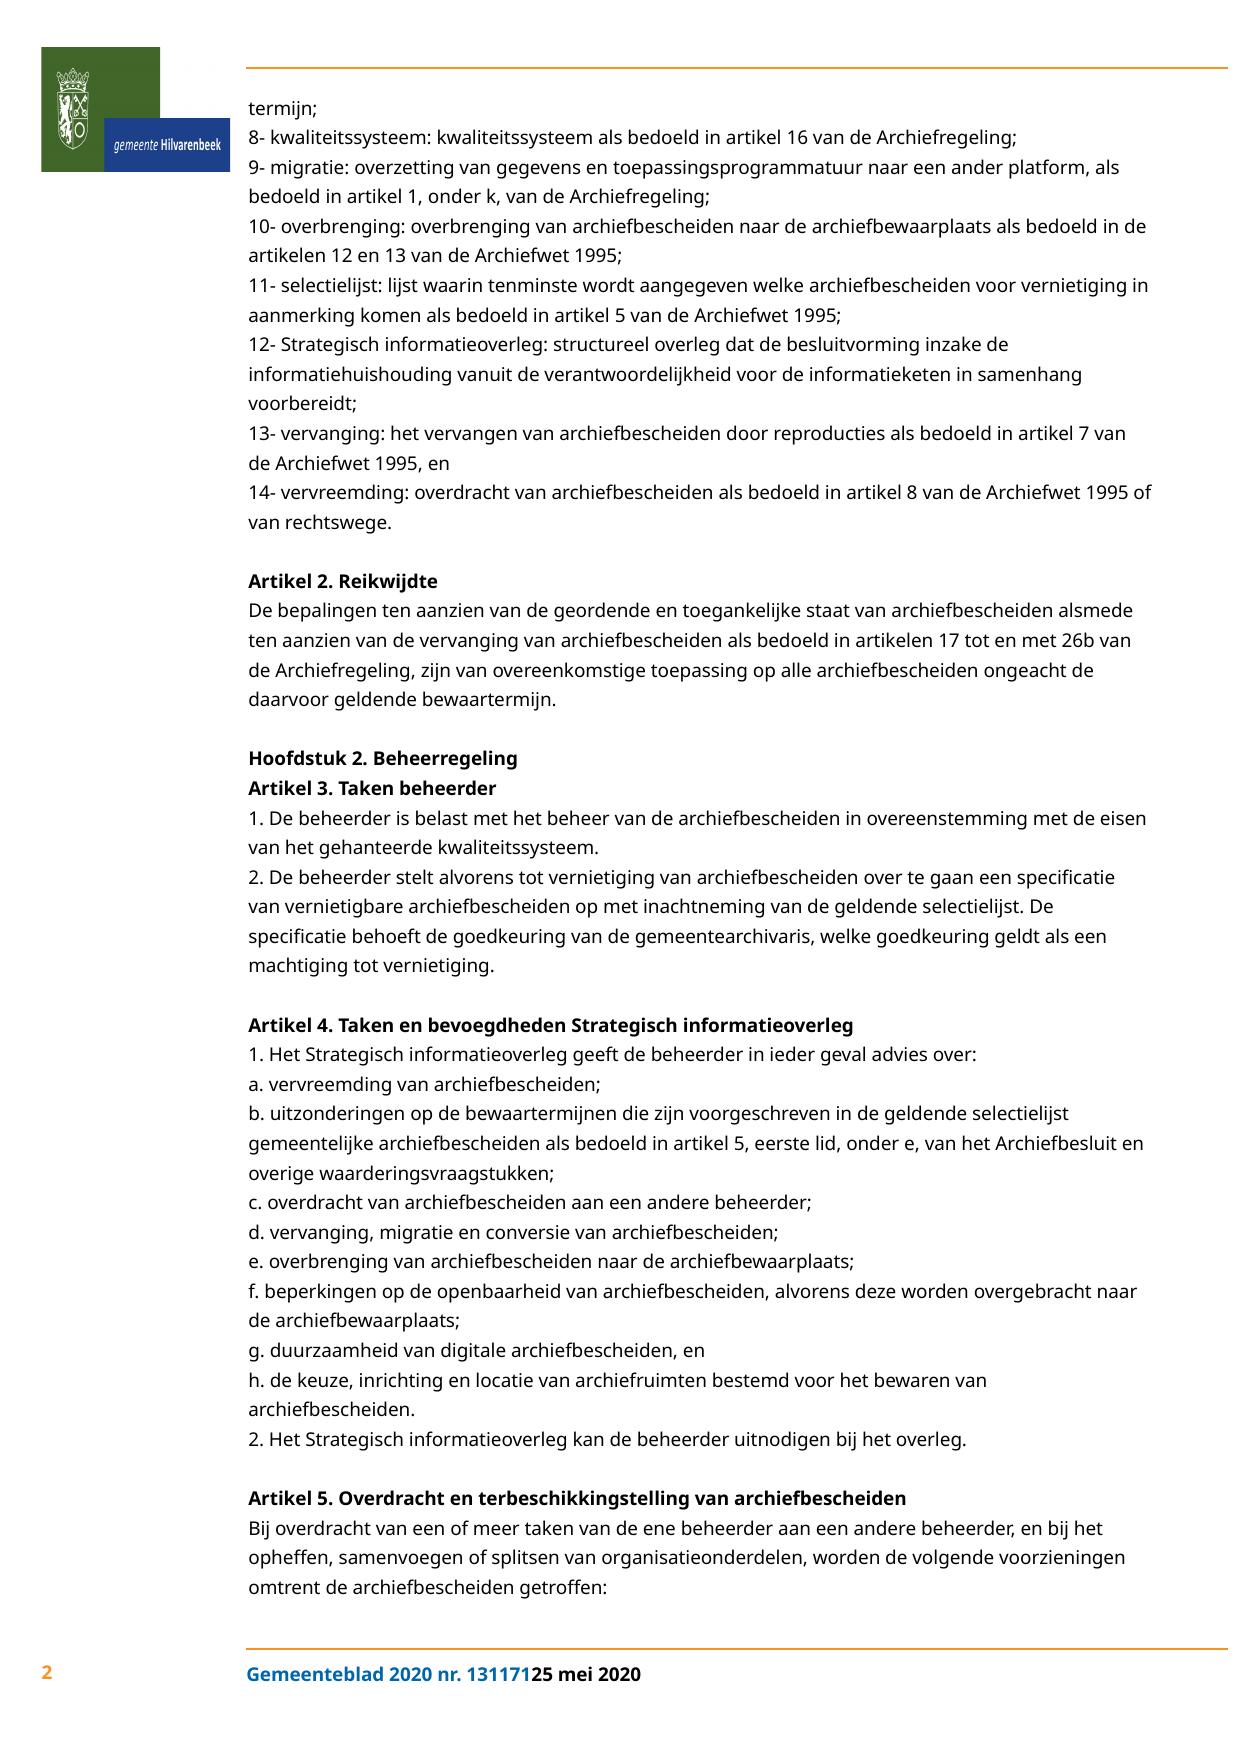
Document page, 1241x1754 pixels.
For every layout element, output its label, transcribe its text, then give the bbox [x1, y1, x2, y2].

text 2. De beheerder stelt alvorens tot vernietiging van archiefbescheiden over te gaan een specificatie van vernietigbare archiefbescheiden op met inachtneming van de geldende selectielijst. De specificatie behoeft de goedkeuring van de gemeentearchivaris, welke goedkeuring geldt als een machtiging tot vernietiging. [248, 864, 1152, 978]
text c. overdracht van archiefbescheiden aan een andere beheerder; [248, 1189, 1152, 1215]
text f. beperkingen op de openbaarheid van archiefbescheiden, alvorens deze worden overgebracht naar de archiefbewaarplaats; [248, 1278, 1152, 1333]
text Artikel 2. Reikwijdte [248, 568, 1152, 594]
text Artikel 4. Taken en bevoegdheden Strategisch informatieoverleg [248, 1012, 1152, 1038]
text Artikel 3. Taken beheerder [248, 775, 1152, 801]
text e. overbrenging van archiefbescheiden naar de archiefbewaarplaats; [248, 1248, 1152, 1274]
text Bij overdracht van een of meer taken van de ene beheerder aan een andere beheerder, en bij het opheffen, samenvoegen of splitsen van organisatieonderdelen, worden de volgende voorzieningen omtrent de archiefbescheiden getroffen: [248, 1515, 1152, 1600]
text a. vervreemding van archiefbescheiden; [248, 1071, 1152, 1097]
text 12- Strategisch informatieoverleg: structureel overleg dat de besluitvorming inzake de informatiehuishouding vanuit de verantwoordelijkheid voor de informatieketen in samenhang voorbereidt; [248, 331, 1152, 416]
text termijn; [248, 95, 1152, 121]
text De bepalingen ten aanzien van de geordende en toegankelijke staat van archiefbescheiden alsmede ten aanzien van de vervanging van archiefbescheiden als bedoeld in artikelen 17 tot en met 26b van de Archiefregeling, zijn van overeenkomstige toepassing op alle archiefbescheiden ongeacht de daarvoor geldende bewaartermijn. [248, 598, 1152, 712]
text 9- migratie: overzetting van gegevens en toepassingsprogrammatuur naar een ander platform, als bedoeld in artikel 1, onder k, van de Archiefregeling; [248, 154, 1152, 209]
text 13- vervanging: het vervangen van archiefbescheiden door reproducties als bedoeld in artikel 7 van de Archiefwet 1995, en [248, 420, 1152, 476]
text h. de keuze, inrichting en locatie van archiefruimten bestemd voor het bewaren van archiefbescheiden. [248, 1367, 1152, 1422]
picture [41, 47, 231, 172]
text d. vervanging, migratie en conversie van archiefbescheiden; [248, 1219, 1152, 1245]
text g. duurzaamheid van digitale archiefbescheiden, en [248, 1337, 1152, 1363]
text 1. De beheerder is belast met het beheer van de archiefbescheiden in overeenstemming met de eisen van het gehanteerde kwaliteitssysteem. [248, 805, 1152, 860]
text Hoofdstuk 2. Beheerregeling [248, 746, 1152, 771]
text 11- selectielijst: lijst waarin tenminste wordt aangegeven welke archiefbescheiden voor vernietiging in aanmerking komen als bedoeld in artikel 5 van de Archiefwet 1995; [248, 272, 1152, 328]
text 14- vervreemding: overdracht van archiefbescheiden als bedoeld in artikel 8 van de Archiefwet 1995 of van rechtswege. [248, 479, 1152, 535]
text 10- overbrenging: overbrenging van archiefbescheiden naar de archiefbewaarplaats als bedoeld in de artikelen 12 en 13 van de Archiefwet 1995; [248, 213, 1152, 268]
text 2. Het Strategisch informatieoverleg kan de beheerder uitnodigen bij het overleg. [248, 1426, 1152, 1452]
text 1. Het Strategisch informatieoverleg geeft de beheerder in ieder geval advies over: [248, 1041, 1152, 1067]
text 8- kwaliteitssysteem: kwaliteitssysteem als bedoeld in artikel 16 van de Archiefregeling; [248, 124, 1152, 150]
text b. uitzonderingen op de bewaartermijnen die zijn voorgeschreven in de geldende selectielijst gemeentelijke archiefbescheiden als bedoeld in artikel 5, eerste lid, onder e, van het Archiefbesluit en overige waarderingsvraagstukken; [248, 1101, 1152, 1186]
text Artikel 5. Overdracht en terbeschikkingstelling van archiefbescheiden [248, 1485, 1152, 1511]
